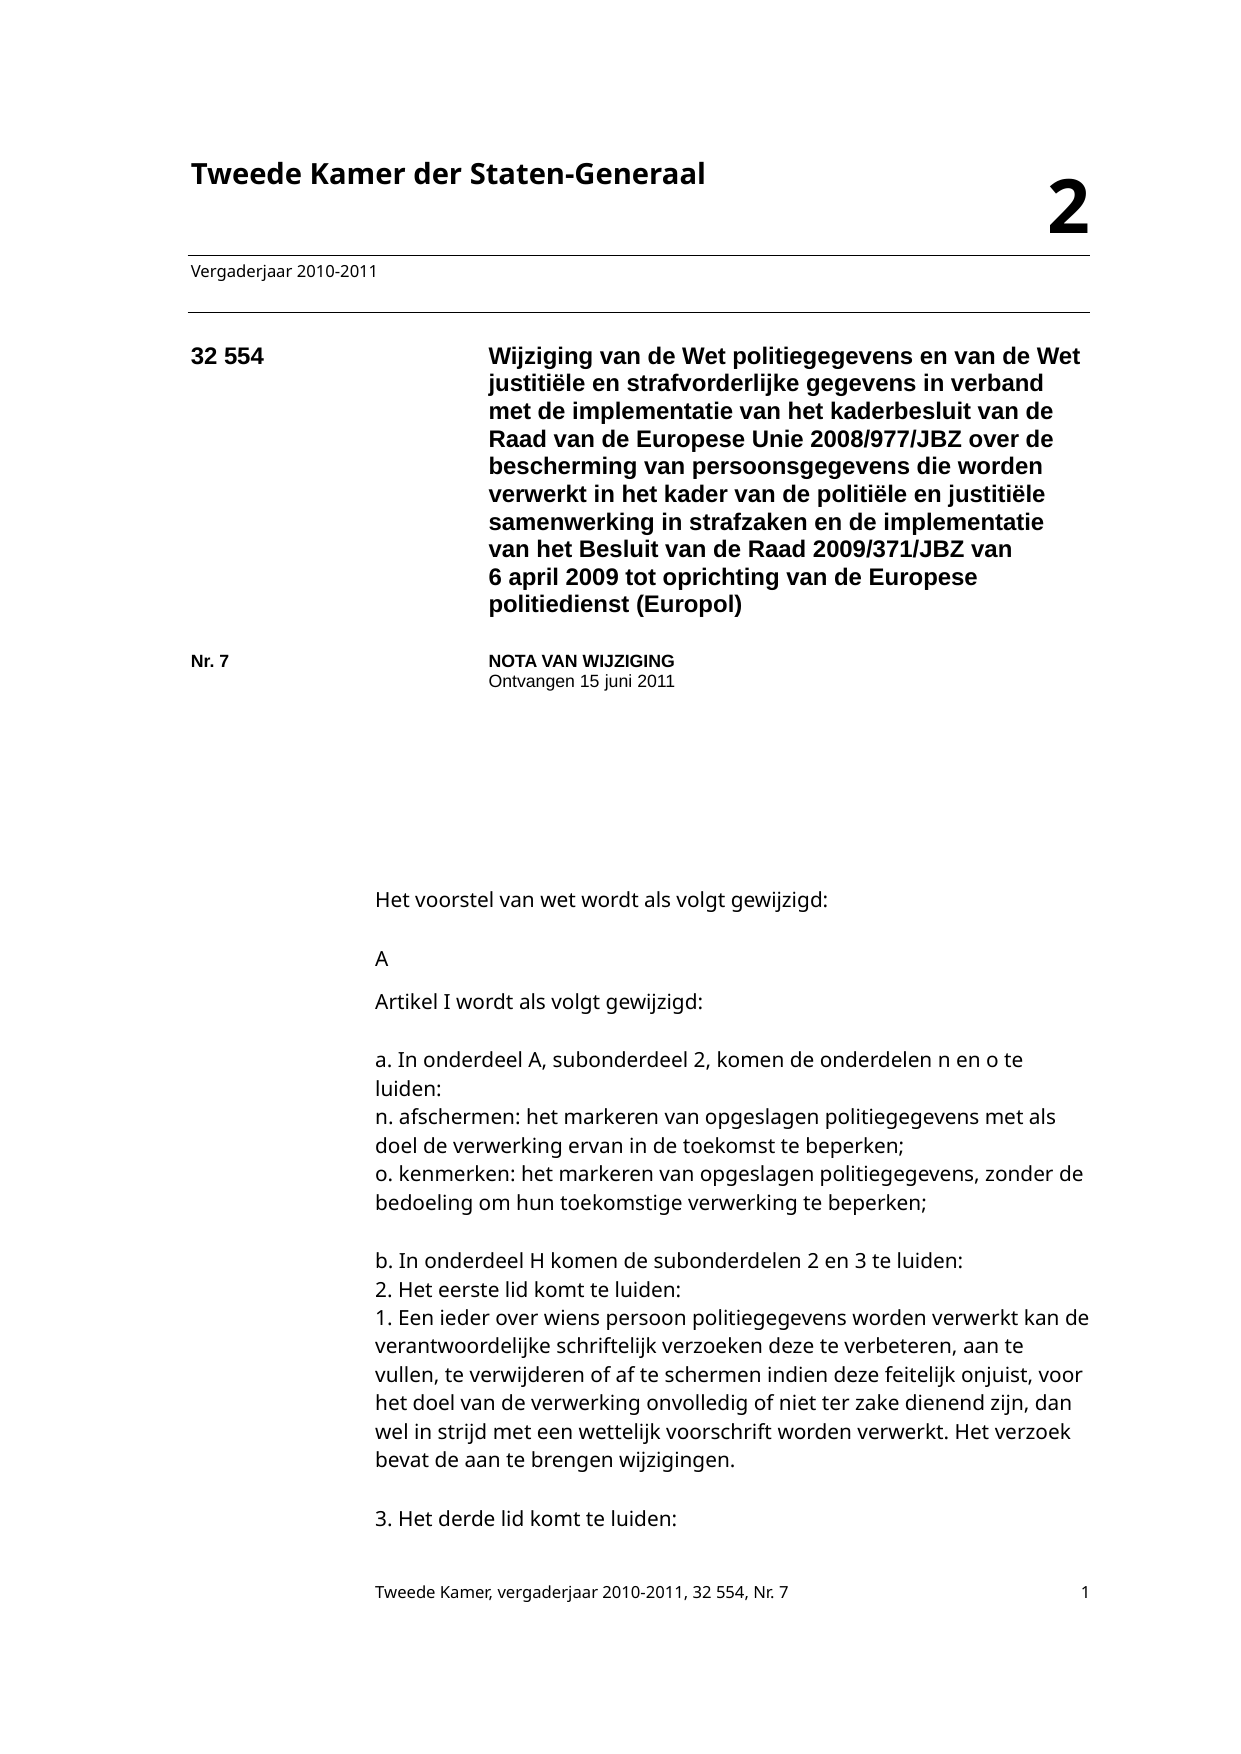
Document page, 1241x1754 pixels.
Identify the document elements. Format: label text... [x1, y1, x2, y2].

table_header 2 [910, 150, 1090, 255]
table_cell 32 554 [188, 339, 485, 648]
text n. afschermen: het markeren van opgeslagen politiegegevens met als doel de verwerking ervan in de toekomst te beperken; [375, 1102, 1090, 1159]
text 2. Het eerste lid komt te luiden: [375, 1275, 1090, 1303]
text 3. Het derde lid komt te luiden: [375, 1504, 1090, 1532]
table_cell Wijziging van de Wet politiegegevens en van de Wet justitiële en strafvorderlijke gegevens in verband met de implementatie van het kaderbesluit van de Raad van de Europese Unie 2008/977/JBZ over de bescherming van persoonsgegevens die worden verwerkt in het kader van de politiële en justitiële samenwerking in strafzaken en de implementatie van het Besluit van de Raad 2009/371/JBZ van 6 april 2009 tot oprichting van de Europese politiedienst (Europol) [485, 339, 1090, 648]
text Artikel I wordt als volgt gewijzigd: [375, 987, 1090, 1016]
table_cell NOTA VAN WIJZIGING Ontvangen 15 juni 2011 [485, 648, 1090, 767]
table_cell Nr. 7 [188, 648, 485, 767]
table_cell [485, 313, 1090, 339]
text b. In onderdeel H komen de subonderdelen 2 en 3 te luiden: [375, 1246, 1090, 1275]
table_cell [188, 313, 485, 339]
text 1. Een ieder over wiens persoon politiegegevens worden verwerkt kan de verantwoordelijke schriftelijk verzoeken deze te verbeteren, aan te vullen, te verwijderen of af te schermen indien deze feitelijk onjuist, voor het doel van de verwerking onvolledig of niet ter zake dienend zijn, dan wel in strijd met een wettelijk voorschrift worden verwerkt. Het verzoek bevat de aan te brengen wijzigingen. [375, 1303, 1090, 1474]
text A [375, 944, 1090, 972]
text o. kenmerken: het markeren van opgeslagen politiegegevens, zonder de bedoeling om hun toekomstige verwerking te beperken; [375, 1159, 1090, 1216]
table_cell Vergaderjaar 2010-2011 [188, 256, 485, 312]
text Het voorstel van wet wordt als volgt gewijzigd: [375, 885, 1090, 914]
table_cell [485, 256, 1090, 312]
table_header Tweede Kamer der Staten-Generaal [188, 150, 909, 255]
text a. In onderdeel A, subonderdeel 2, komen de onderdelen n en o te luiden: [375, 1046, 1090, 1102]
